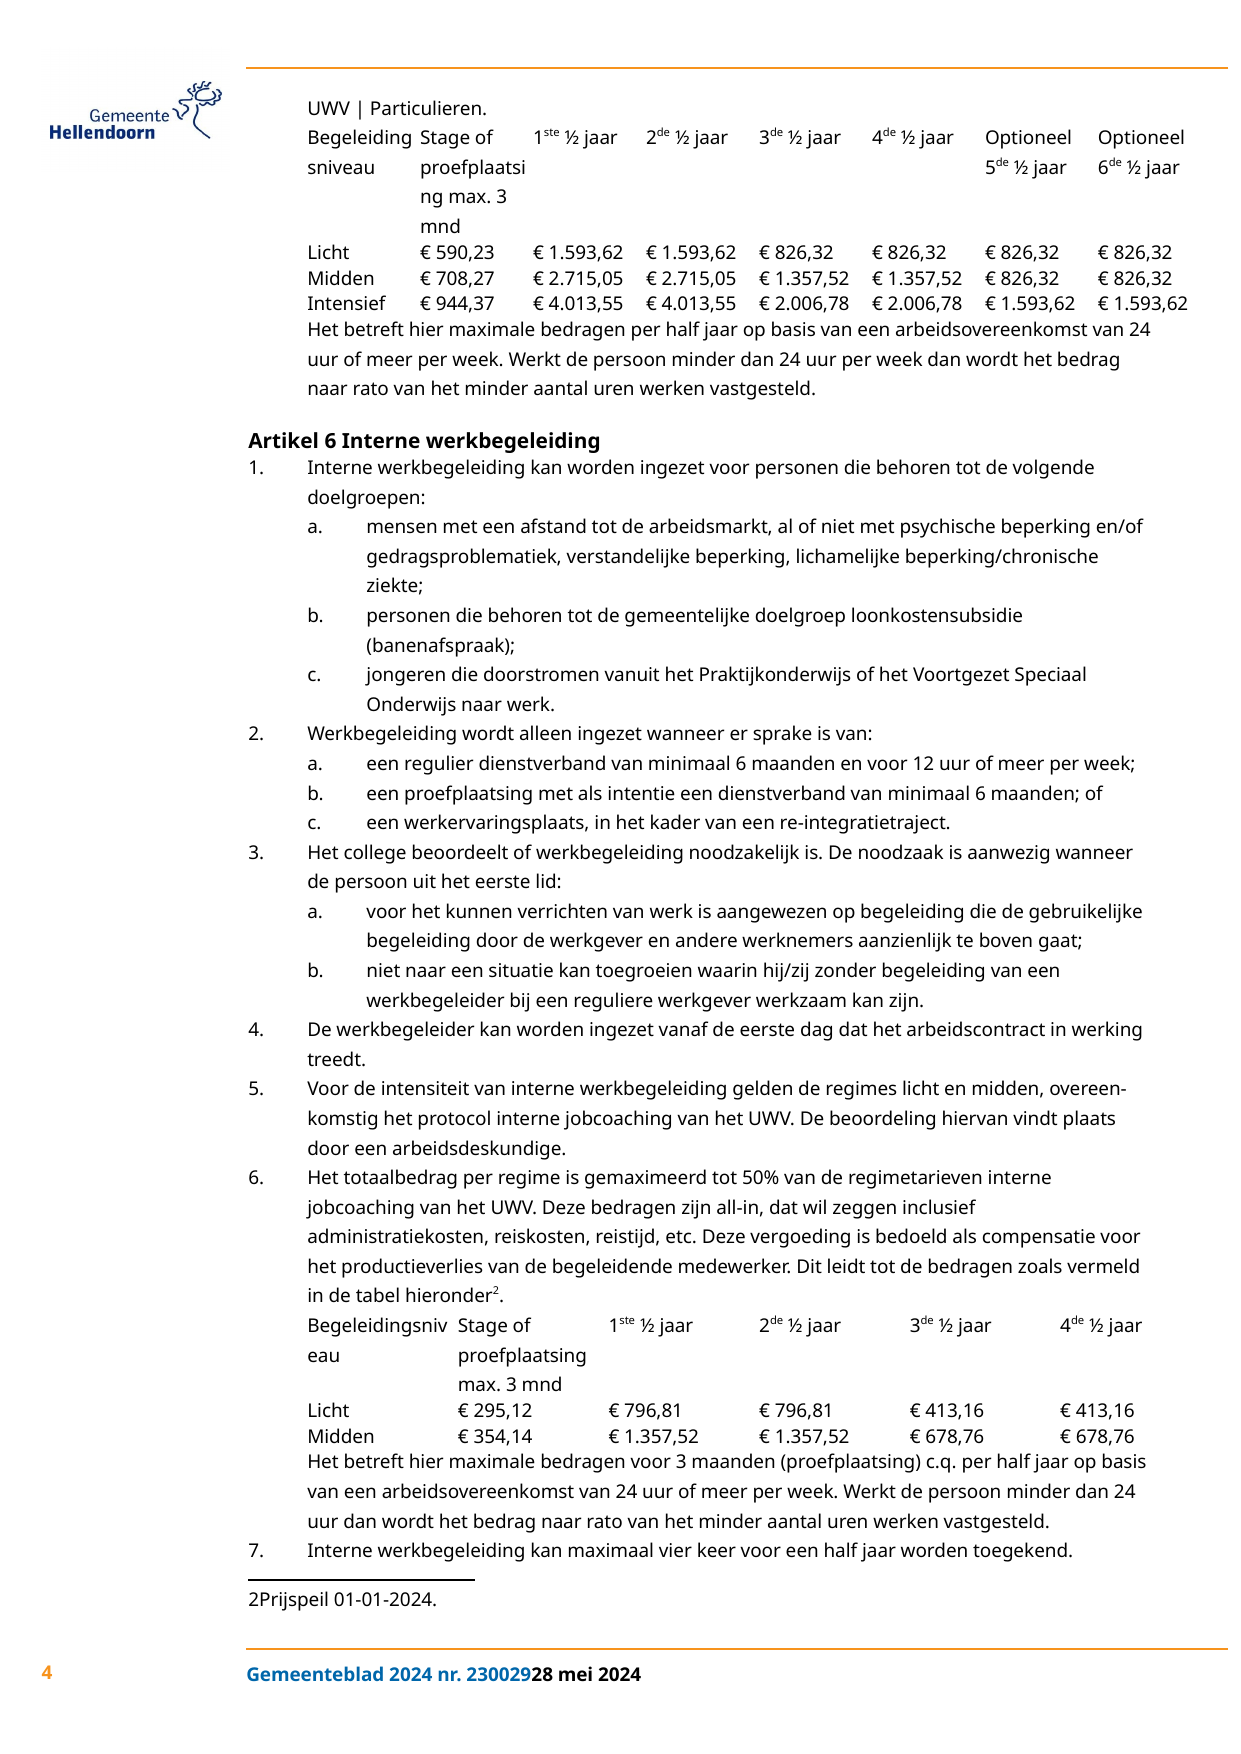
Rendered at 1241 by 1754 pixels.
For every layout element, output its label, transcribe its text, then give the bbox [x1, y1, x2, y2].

list UWV | Particulieren. [248, 95, 1152, 121]
table_cell € 826,32 [872, 239, 985, 265]
table_cell € 1.593,62 [985, 290, 1098, 316]
table_cell Licht [307, 1397, 458, 1423]
list personen die behoren tot de gemeentelijke doelgroep loonkostensubsidie (banenafspraak); [307, 602, 1152, 657]
table_header Begeleidingsniveau [307, 1312, 458, 1397]
table_cell € 1.357,52 [872, 265, 985, 290]
list Werkbegeleiding wordt alleen ingezet wanneer er sprake is van: [248, 721, 1152, 746]
table_cell € 4.013,55 [646, 290, 759, 316]
table_cell € 678,76 [1060, 1423, 1211, 1449]
table_header 1ste ½ jaar [533, 125, 646, 239]
list Interne werkbegeleiding kan maximaal vier keer voor een half jaar worden toegekend. [248, 1537, 1152, 1563]
picture [41, 47, 231, 172]
table_header Optioneel 6de ½ jaar [1098, 125, 1211, 239]
list voor het kunnen verrichten van werk is aangewezen op begeleiding die de gebruikelijke begeleiding door de werkgever en andere werknemers aanzienlijk te boven gaat; [307, 898, 1152, 953]
table_header 2de ½ jaar [759, 1312, 909, 1397]
table_header Stage of proefplaatsing max. 3 mnd [420, 125, 533, 239]
table_cell Intensief [307, 290, 420, 316]
table_cell € 796,81 [608, 1397, 759, 1423]
table_cell € 413,16 [1060, 1397, 1211, 1423]
table_header 4de ½ jaar [1060, 1312, 1211, 1397]
table_cell € 2.715,05 [533, 265, 646, 290]
table_header 3de ½ jaar [759, 125, 872, 239]
table_header 1ste ½ jaar [608, 1312, 759, 1397]
table_cell Midden [307, 265, 420, 290]
list Het betreft hier maximale bedragen per half jaar op basis van een arbeidsovereenkomst van 24 uur of meer per week. Werkt de persoon minder dan 24 uur per week dan wordt het bedrag naar rato van het minder aantal uren werken vastgesteld. [248, 316, 1152, 401]
table_cell € 1.593,62 [533, 239, 646, 265]
table_cell € 826,32 [1098, 239, 1211, 265]
table_cell € 2.006,78 [872, 290, 985, 316]
list mensen met een afstand tot de arbeidsmarkt, al of niet met psychische beperking en/of gedragsproblematiek, verstandelijke beperking, lichamelijke beperking/chronische ziekte; [307, 513, 1152, 598]
table_cell € 590,23 [420, 239, 533, 265]
table_cell € 1.357,52 [759, 1423, 909, 1449]
list Interne werkbegeleiding kan worden ingezet voor personen die behoren tot de volgende doelgroepen: [248, 454, 1152, 509]
table_cell € 1.593,62 [1098, 290, 1211, 316]
list een proefplaatsing met als intentie een dienstverband van minimaal 6 maanden; of [307, 780, 1152, 805]
table_cell € 826,32 [985, 239, 1098, 265]
list een regulier dienstverband van minimaal 6 maanden en voor 12 uur of meer per week; [307, 750, 1152, 776]
table_cell Midden [307, 1423, 458, 1449]
table_cell € 826,32 [985, 265, 1098, 290]
list een werkervaringsplaats, in het kader van een re-integratietraject. [307, 809, 1152, 835]
table_cell € 1.357,52 [759, 265, 872, 290]
list Het college beoordeelt of werkbegeleiding noodzakelijk is. De noodzaak is aanwezig wanneer de persoon uit het eerste lid: [248, 839, 1152, 894]
table_cell € 1.593,62 [646, 239, 759, 265]
list Het totaalbedrag per regime is gemaximeerd tot 50% van de regimetarieven interne jobcoaching van het UWV. Deze bedragen zijn all-in, dat wil zeggen inclusief administratiekosten, reiskosten, reistijd, etc. Deze vergoeding is bedoeld als compensatie voor het productieverlies van de begeleidende medewerker. Dit leidt tot de bedragen zoals vermeld in de tabel hieronder. [248, 1164, 1152, 1308]
table_cell € 295,12 [458, 1397, 608, 1423]
table_header Optioneel 5de ½ jaar [985, 125, 1098, 239]
table_header 4de ½ jaar [872, 125, 985, 239]
table_cell € 678,76 [910, 1423, 1060, 1449]
table_header Stage of proefplaatsing max. 3 mnd [458, 1312, 608, 1397]
list Prijspeil 01-01-2024. [248, 1586, 1152, 1612]
table_cell € 944,37 [420, 290, 533, 316]
table_cell € 2.715,05 [646, 265, 759, 290]
table_cell € 1.357,52 [608, 1423, 759, 1449]
table_cell Licht [307, 239, 420, 265]
text Artikel 6 Interne werkbegeleiding [248, 426, 1152, 454]
table_header 3de ½ jaar [910, 1312, 1060, 1397]
table_cell € 796,81 [759, 1397, 909, 1423]
list Voor de intensiteit van interne werkbegeleiding gelden de regimes licht en midden, overeen-komstig het protocol interne jobcoaching van het UWV. De beoordeling hiervan vindt plaats door een arbeidsdeskundige. [248, 1076, 1152, 1160]
list jongeren die doorstromen vanuit het Praktijkonderwijs of het Voortgezet Speciaal Onderwijs naar werk. [307, 661, 1152, 717]
table_header 2de ½ jaar [646, 125, 759, 239]
list Het betreft hier maximale bedragen voor 3 maanden (proefplaatsing) c.q. per half jaar op basis van een arbeidsovereenkomst van 24 uur of meer per week. Werkt de persoon minder dan 24 uur dan wordt het bedrag naar rato van het minder aantal uren werken vastgesteld. [248, 1449, 1152, 1534]
table_cell € 2.006,78 [759, 290, 872, 316]
table_cell € 708,27 [420, 265, 533, 290]
table_cell € 4.013,55 [533, 290, 646, 316]
table_cell € 354,14 [458, 1423, 608, 1449]
table_header Begeleidingsniveau [307, 125, 420, 239]
table_cell € 826,32 [1098, 265, 1211, 290]
list De werkbegeleider kan worden ingezet vanaf de eerste dag dat het arbeidscontract in werking treedt. [248, 1016, 1152, 1072]
table_cell € 826,32 [759, 239, 872, 265]
list niet naar een situatie kan toegroeien waarin hij/zij zonder begeleiding van een werkbegeleider bij een reguliere werkgever werkzaam kan zijn. [307, 957, 1152, 1012]
table_cell € 413,16 [910, 1397, 1060, 1423]
